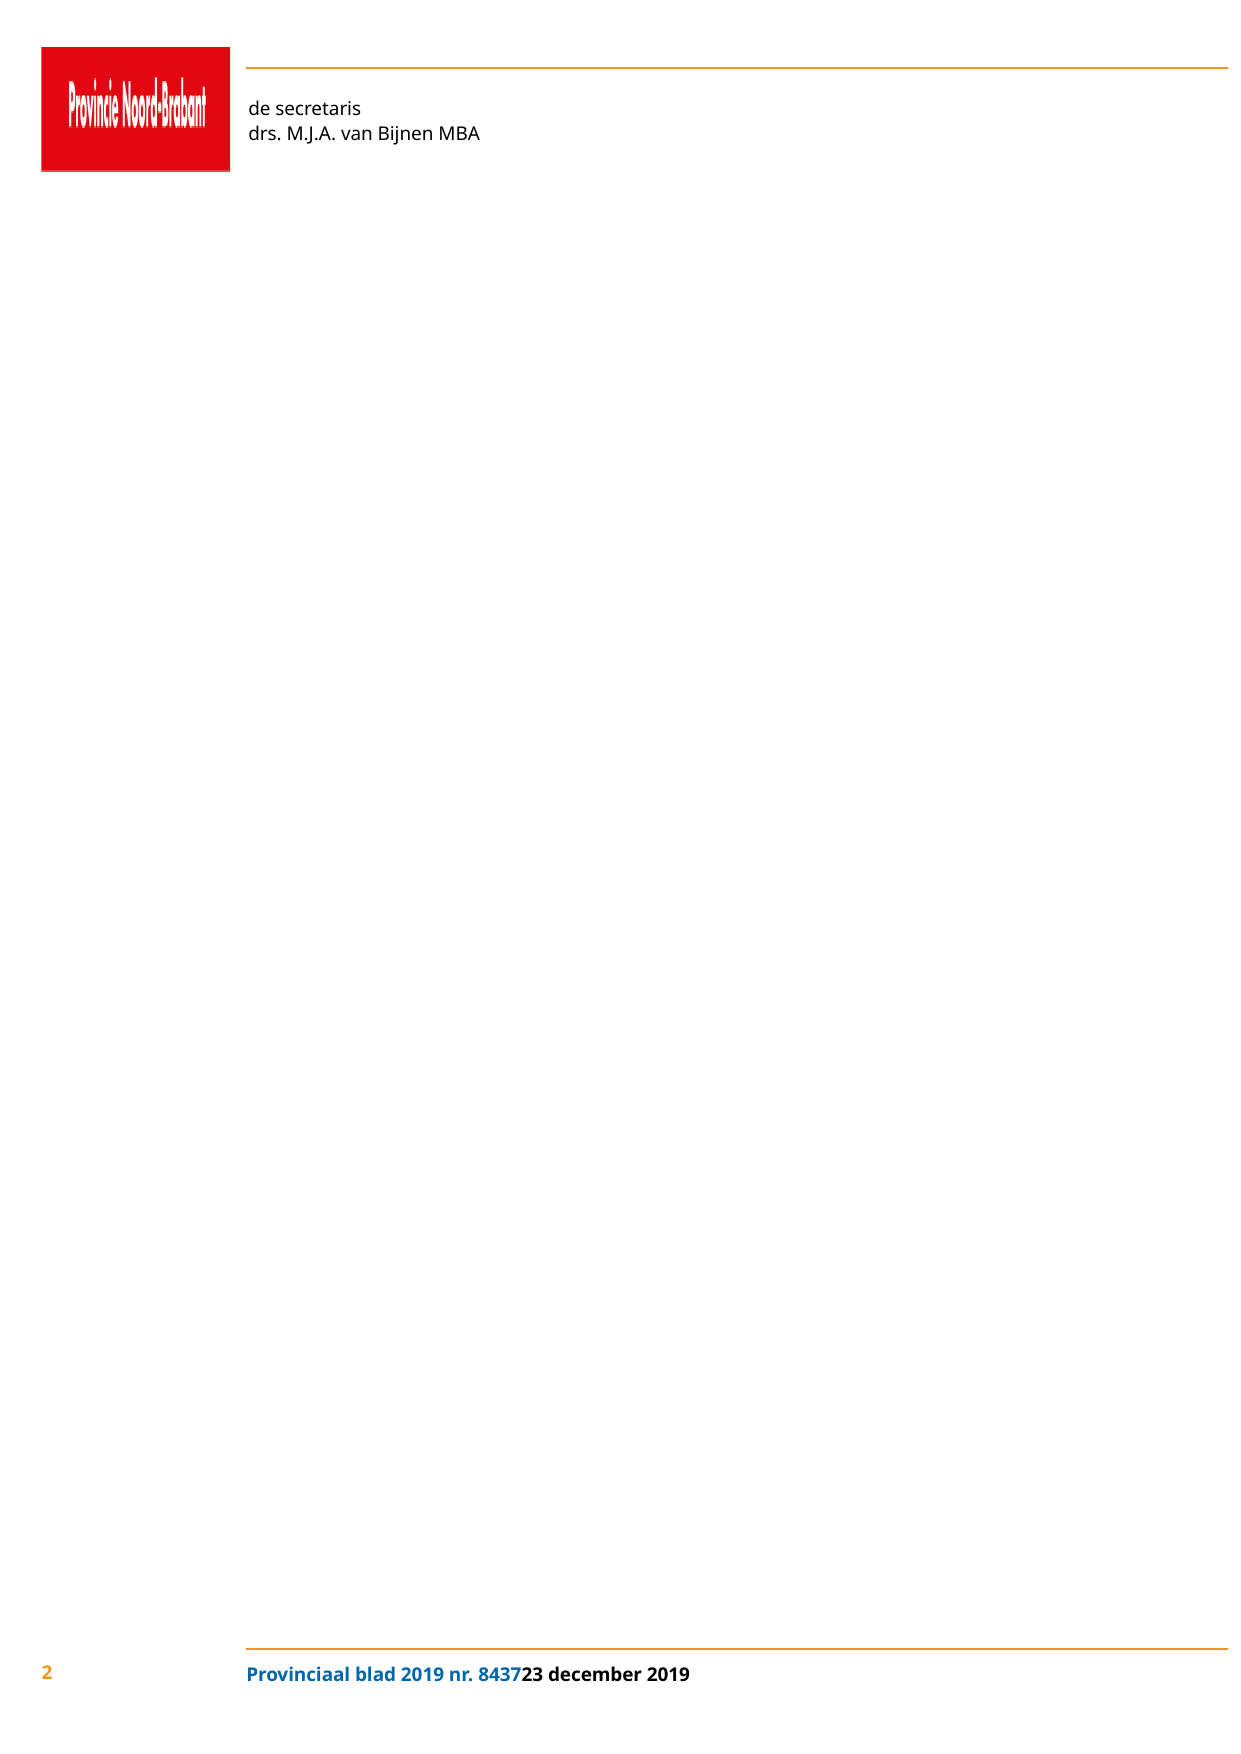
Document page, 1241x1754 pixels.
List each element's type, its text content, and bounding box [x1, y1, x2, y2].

picture [41, 47, 231, 172]
text de secretaris [248, 95, 1152, 121]
text drs. M.J.A. van Bijnen MBA [248, 121, 1152, 146]
